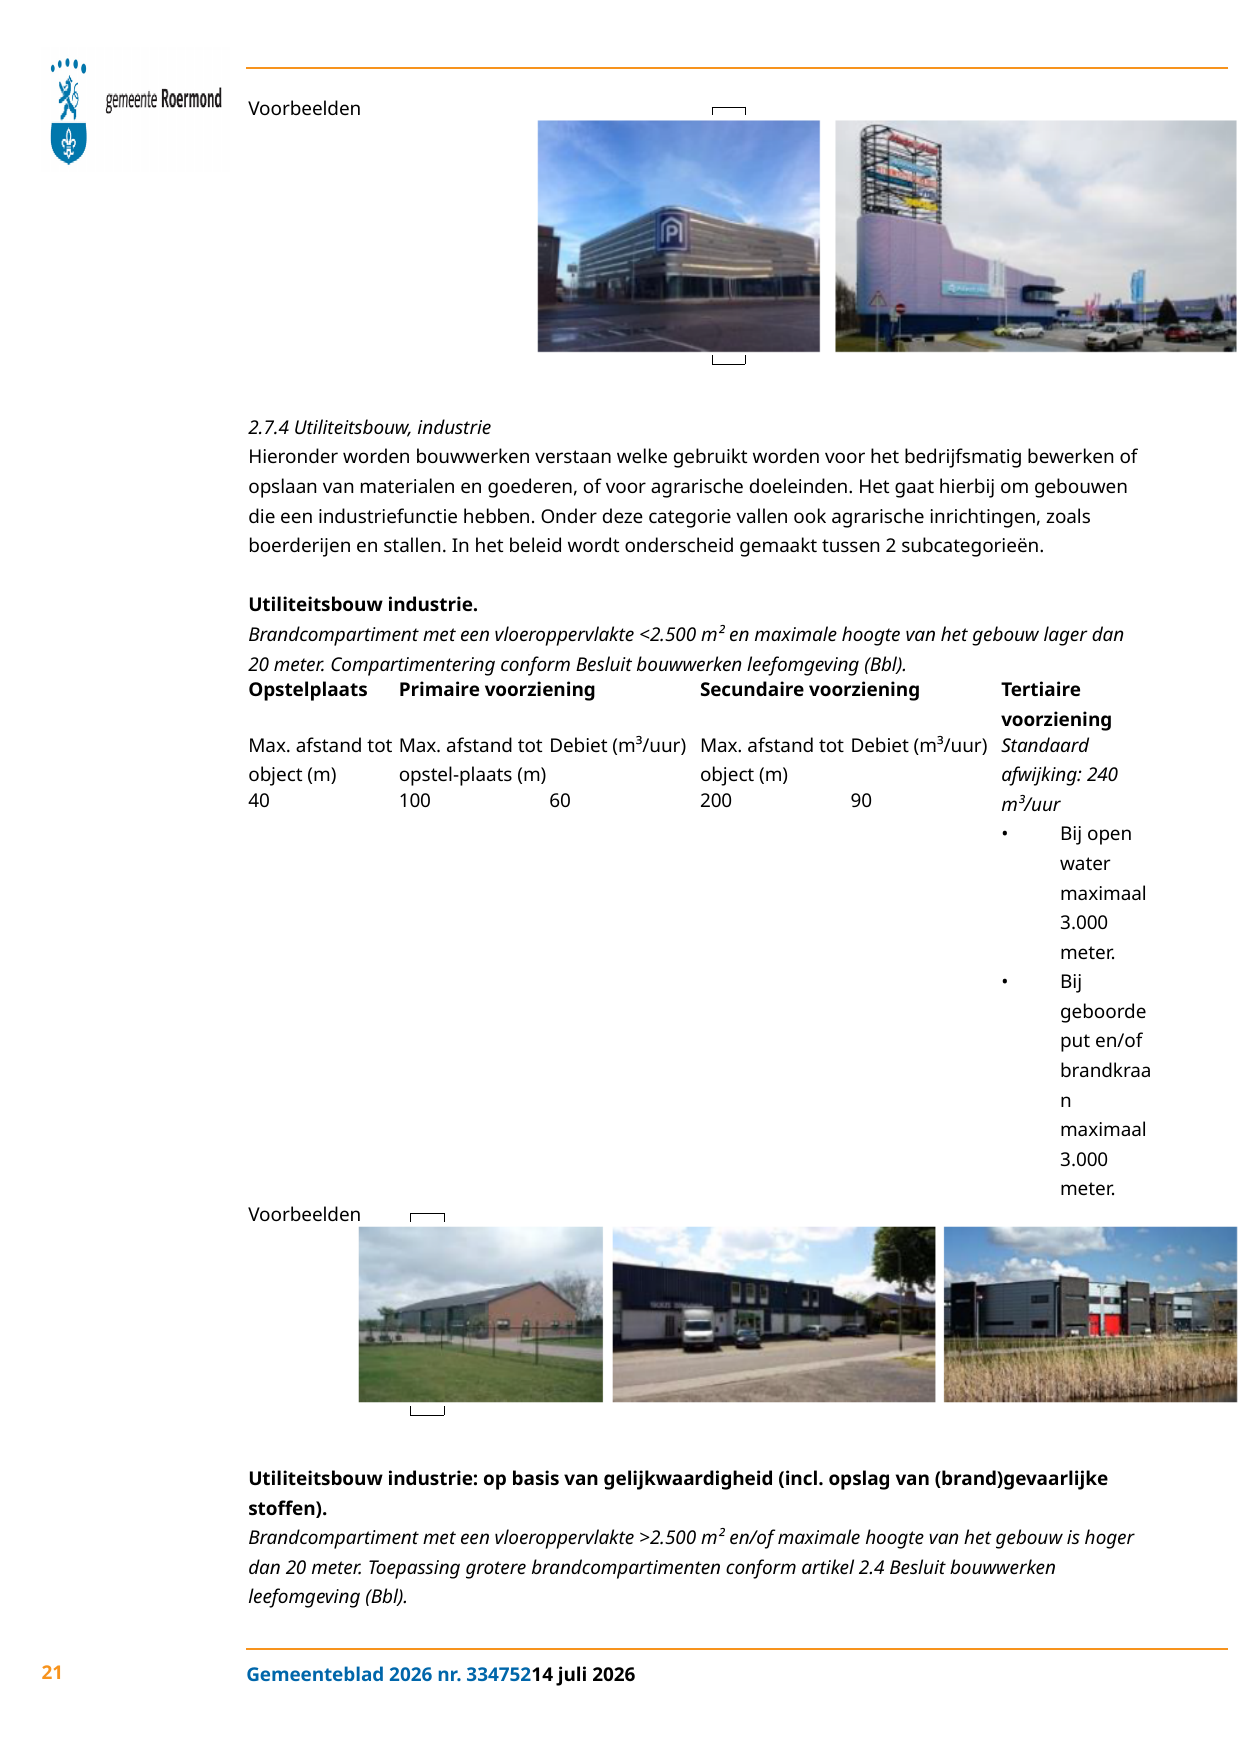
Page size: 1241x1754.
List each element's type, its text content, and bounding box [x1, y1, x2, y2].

table_header Utiliteitsbouw industrie. Brandcompartiment met een vloeroppervlakte <2.500 m² en maximale hoogte van het gebouw lager dan 20 meter. Compartimentering conform Besluit bouwwerken leefomgeving (Bbl). [248, 592, 1152, 677]
table_cell 40 [248, 787, 398, 1201]
picture [41, 47, 231, 172]
picture [531, 115, 1240, 355]
picture [354, 1222, 1240, 1406]
table_cell [700, 95, 1152, 115]
table_cell Opstelplaats [248, 677, 398, 732]
table_cell Max. afstand tot object (m) [248, 732, 398, 787]
table_cell 100 [399, 787, 549, 1201]
table_cell Voorbeelden [248, 1201, 398, 1432]
table_cell Max. afstand tot object (m) [700, 732, 850, 787]
table_cell Standaard afwijking: 240 m³/uur Bij open water maximaal 3.000 meter. Bij geboorde put en/of brandkraan maximaal 3.000 meter. [1001, 732, 1152, 1201]
table_cell 90 [850, 787, 1001, 1201]
table_cell Debiet (m³/uur) [850, 732, 1001, 787]
table_cell [399, 1406, 1152, 1432]
text Hieronder worden bouwwerken verstaan welke gebruikt worden voor het bedrijfsmatig bewerken of opslaan van materialen en goederen, of voor agrarische doeleinden. Het gaat hierbij om gebouwen die een industriefunctie hebben. Onder deze categorie vallen ook agrarische inrichtingen, zoals boerderijen en stallen. In het beleid wordt onderscheid gemaakt tussen 2 subcategorieën. [248, 444, 1152, 558]
table_cell 200 [700, 787, 850, 1201]
table_cell [713, 355, 745, 364]
table_cell [399, 1201, 1152, 1222]
table_cell [411, 1214, 444, 1222]
table_cell Voorbeelden [248, 95, 700, 381]
table_cell Primaire voorziening [399, 677, 700, 732]
table_cell Max. afstand tot opstel-plaats (m) [399, 732, 549, 787]
table_cell Secundaire voorziening [700, 677, 1001, 732]
table_cell Debiet (m³/uur) [549, 732, 700, 787]
table_header Utiliteitsbouw industrie: op basis van gelijkwaardigheid (incl. opslag van (brand)gevaarlijke stoffen). Brandcompartiment met een vloeroppervlakte >2.500 m² en/of maximale hoogte van het gebouw is hoger dan 20 meter. Toepassing grotere brandcompartimenten conform artikel 2.4 Besluit bouwwerken leefomgeving (Bbl). [248, 1465, 1152, 1609]
table_cell [700, 355, 1152, 381]
table_cell 60 [549, 787, 700, 1201]
table_cell [713, 108, 745, 115]
text 2.7.4 Utiliteitsbouw, industrie [248, 414, 1152, 440]
table_cell Tertiaire voorziening [1001, 677, 1152, 732]
